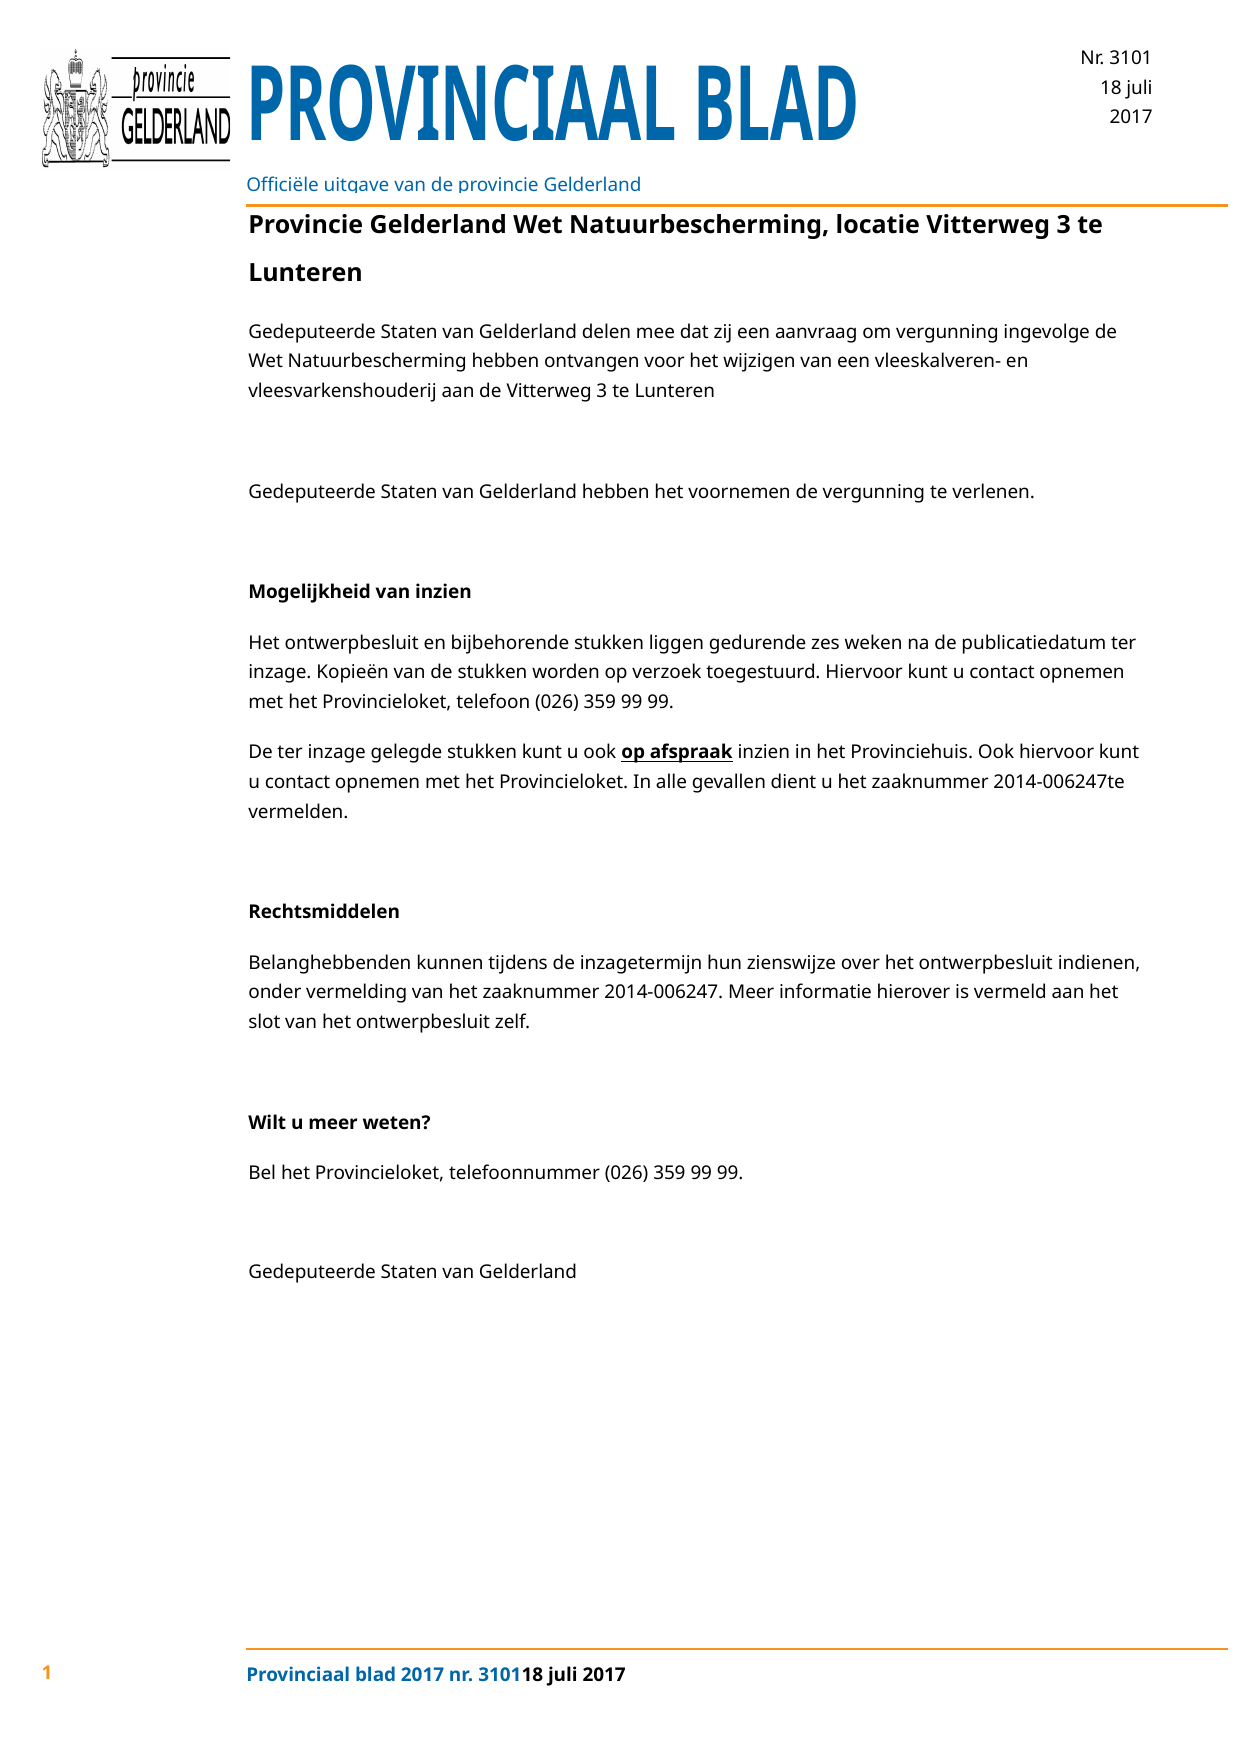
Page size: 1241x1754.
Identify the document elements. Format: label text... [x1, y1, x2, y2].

text Gedeputeerde Staten van Gelderland delen mee dat zij een aanvraag om vergunning ingevolge de Wet Natuurbescherming hebben ontvangen voor het wijzigen van een vleeskalveren- en vleesvarkenshouderij aan de Vitterweg 3 te Lunteren [248, 318, 1152, 403]
text Gedeputeerde Staten van Gelderland [248, 1258, 1152, 1283]
text Wilt u meer weten? [248, 1109, 1152, 1135]
text De ter inzage gelegde stukken kunt u ook op afspraak inzien in het Provinciehuis. Ook hiervoor kunt u contact opnemen met het Provincieloket. In alle gevallen dient u het zaaknummer 2014-006247te vermelden. [248, 739, 1152, 824]
text Mogelijkheid van inzien [248, 579, 1152, 604]
text Provincie Gelderland Wet Natuurbescherming, locatie Vitterweg 3 te Lunteren [248, 207, 1152, 288]
text Gedeputeerde Staten van Gelderland hebben het voornemen de vergunning te verlenen. [248, 478, 1152, 504]
text Belanghebbenden kunnen tijdens de inzagetermijn hun zienswijze over het ontwerpbesluit indienen, onder vermelding van het zaaknummer 2014-006247. Meer informatie hierover is vermeld aan het slot van het ontwerpbesluit zelf. [248, 949, 1152, 1034]
text Rechtsmiddelen [248, 899, 1152, 924]
picture [41, 47, 231, 172]
text Het ontwerpbesluit en bijbehorende stukken liggen gedurende zes weken na de publicatiedatum ter inzage. Kopieën van de stukken worden op verzoek toegestuurd. Hiervoor kunt u contact opnemen met het Provincieloket, telefoon (026) 359 99 99. [248, 629, 1152, 714]
text Bel het Provincieloket, telefoonnummer (026) 359 99 99. [248, 1159, 1152, 1185]
